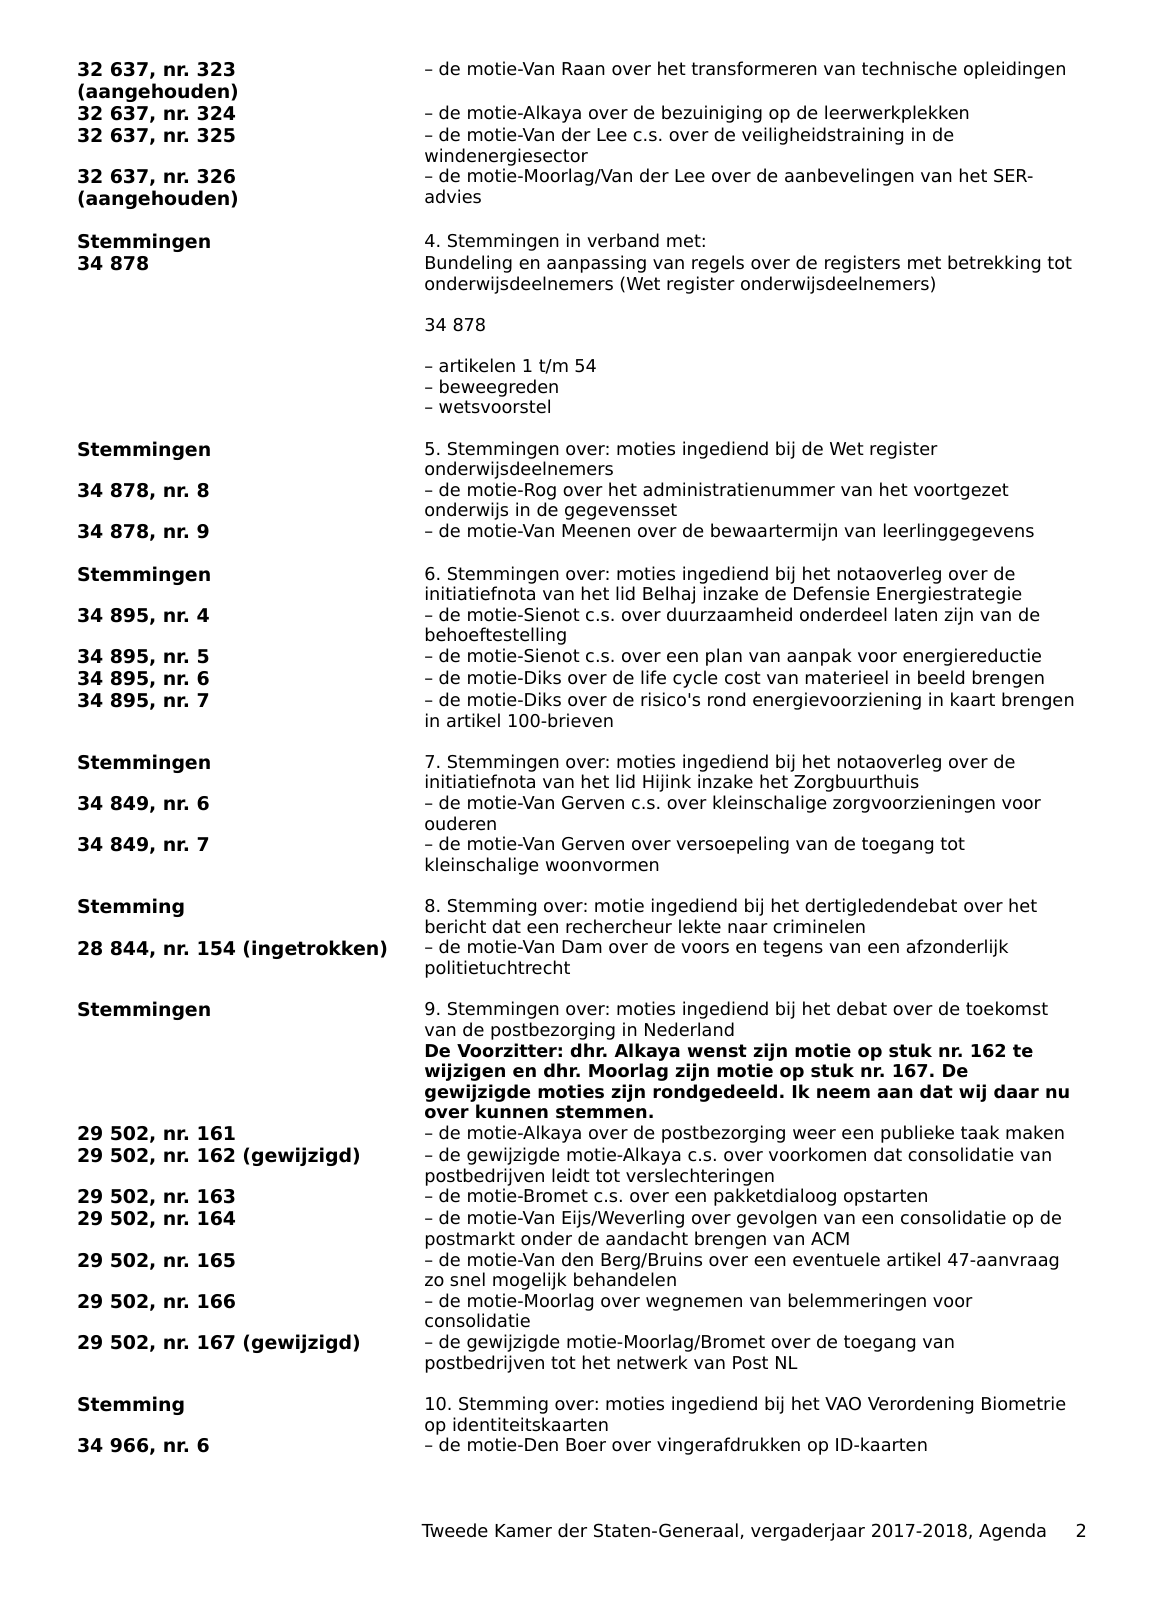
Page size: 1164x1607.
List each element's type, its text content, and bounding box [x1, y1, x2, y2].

table_cell 34 895, nr. 5 [77, 646, 401, 668]
table_cell 34 878, nr. 8 [77, 480, 401, 521]
table_cell [401, 521, 418, 543]
table_cell [401, 646, 418, 668]
table_cell – de motie-Sienot c.s. over een plan van aanpak voor energiereductie [418, 646, 1087, 668]
table_cell [418, 876, 1087, 896]
table_cell [77, 294, 401, 315]
table_cell [77, 1373, 401, 1394]
table_cell 34 849, nr. 7 [77, 834, 401, 876]
table_cell [401, 752, 418, 793]
table_cell – de motie-Van Gerven over versoepeling van de toegang tot kleinschalige woonvormen [418, 834, 1087, 876]
table_cell [77, 356, 401, 377]
table_cell 32 637, nr. 326 (aangehouden) [77, 166, 401, 210]
table_cell [418, 543, 1087, 563]
table_cell [77, 397, 401, 418]
table_cell [418, 335, 1087, 356]
table_cell [401, 1291, 418, 1332]
table_cell 8. Stemming over: motie ingediend bij het dertigledendebat over het bericht dat een rechercheur lekte naar criminelen [418, 896, 1087, 937]
table_cell [418, 418, 1087, 438]
table_cell – de motie-Moorlag/Van der Lee over de aanbevelingen van het SER-advies [418, 166, 1087, 210]
table_cell [401, 564, 418, 605]
table_cell [401, 999, 418, 1041]
table_cell [401, 439, 418, 480]
table_cell [401, 979, 418, 999]
table_cell 29 502, nr. 167 (gewijzigd) [77, 1332, 401, 1373]
table_cell – de motie-Van Gerven c.s. over kleinschalige zorgvoorzieningen voor ouderen [418, 793, 1087, 834]
table_cell [401, 231, 418, 253]
table_cell [401, 793, 418, 834]
table_cell 32 637, nr. 323 (aangehouden) [77, 59, 401, 103]
table_cell 29 502, nr. 164 [77, 1208, 401, 1249]
table_cell [77, 1041, 401, 1123]
table_cell 7. Stemmingen over: moties ingediend bij het notaoverleg over de initiatiefnota van het lid Hijink inzake het Zorgbuurthuis [418, 752, 1087, 793]
table_cell [77, 543, 401, 563]
table_cell [401, 210, 418, 231]
table_cell 9. Stemmingen over: moties ingediend bij het debat over de toekomst van de postbezorging in Nederland [418, 999, 1087, 1041]
table_cell – de motie-Alkaya over de bezuiniging op de leerwerkplekken [418, 103, 1087, 125]
table_cell [401, 315, 418, 335]
table_cell – de gewijzigde motie-Moorlag/Bromet over de toegang van postbedrijven tot het netwerk van Post NL [418, 1332, 1087, 1373]
table_cell – de motie-Rog over het administratienummer van het voortgezet onderwijs in de gegevensset [418, 480, 1087, 521]
table_cell [401, 125, 418, 166]
table_cell [418, 294, 1087, 315]
table_cell 29 502, nr. 162 (gewijzigd) [77, 1145, 401, 1186]
table_cell [77, 876, 401, 896]
table_cell 34 895, nr. 6 [77, 668, 401, 690]
table_cell – wetsvoorstel [418, 397, 1087, 418]
table_cell [418, 210, 1087, 231]
table_cell – de motie-Diks over de life cycle cost van materieel in beeld brengen [418, 668, 1087, 690]
table_cell 5. Stemmingen over: moties ingediend bij de Wet register onderwijsdeelnemers [418, 439, 1087, 480]
table_cell Stemmingen [77, 231, 401, 253]
table_cell [77, 315, 401, 335]
table_cell 32 637, nr. 324 [77, 103, 401, 125]
table_cell 34 895, nr. 7 [77, 690, 401, 731]
table_cell [401, 103, 418, 125]
table_cell 34 849, nr. 6 [77, 793, 401, 834]
table_cell 29 502, nr. 161 [77, 1123, 401, 1145]
table_cell [418, 1373, 1087, 1394]
table_cell [401, 1208, 418, 1249]
table_cell [77, 731, 401, 752]
table_cell Stemming [77, 896, 401, 937]
table_cell [401, 294, 418, 315]
table_cell – de motie-Moorlag over wegnemen van belemmeringen voor consolidatie [418, 1291, 1087, 1332]
table_cell [401, 480, 418, 521]
table_cell – de motie-Bromet c.s. over een pakketdialoog opstarten [418, 1186, 1087, 1208]
table_cell Stemmingen [77, 439, 401, 480]
table_cell 34 895, nr. 4 [77, 605, 401, 646]
table_cell Stemmingen [77, 999, 401, 1041]
table_cell – de motie-Van Meenen over de bewaartermijn van leerlinggegevens [418, 521, 1087, 543]
table_cell [401, 896, 418, 937]
table_cell 28 844, nr. 154 (ingetrokken) [77, 938, 401, 979]
table_cell 29 502, nr. 163 [77, 1186, 401, 1208]
table_cell [401, 1186, 418, 1208]
table_cell [401, 1250, 418, 1291]
table_cell 34 878, nr. 9 [77, 521, 401, 543]
table_cell [401, 605, 418, 646]
table_cell [77, 979, 401, 999]
table_cell 6. Stemmingen over: moties ingediend bij het notaoverleg over de initiatiefnota van het lid Belhaj inzake de Defensie Energiestrategie [418, 564, 1087, 605]
table_cell [401, 1041, 418, 1123]
table_cell – de motie-Van Eijs/Weverling over gevolgen van een consolidatie op de postmarkt onder de aandacht brengen van ACM [418, 1208, 1087, 1249]
table_cell 32 637, nr. 325 [77, 125, 401, 166]
table_cell [401, 876, 418, 896]
table_cell [401, 668, 418, 690]
table_cell Bundeling en aanpassing van regels over de registers met betrekking tot onderwijsdeelnemers (Wet register onderwijsdeelnemers) [418, 253, 1087, 294]
table_cell – de motie-Van Dam over de voors en tegens van een afzonderlijk politietuchtrecht [418, 938, 1087, 979]
table_cell [401, 1435, 418, 1457]
table_cell – de motie-Alkaya over de postbezorging weer een publieke taak maken [418, 1123, 1087, 1145]
table_cell [77, 377, 401, 397]
table_cell [401, 397, 418, 418]
table_cell Stemmingen [77, 752, 401, 793]
table_cell [401, 1373, 418, 1394]
table_cell [401, 543, 418, 563]
table_cell – de motie-Van Raan over het transformeren van technische opleidingen [418, 59, 1087, 103]
table_cell Stemmingen [77, 564, 401, 605]
table_cell – beweegreden [418, 377, 1087, 397]
table_cell [418, 979, 1087, 999]
table_cell 34 878 [418, 315, 1087, 335]
table_cell – de motie-Diks over de risico's rond energievoorziening in kaart brengen in artikel 100-brieven [418, 690, 1087, 731]
table_cell – de motie-Sienot c.s. over duurzaamheid onderdeel laten zijn van de behoeftestelling [418, 605, 1087, 646]
table_cell [401, 731, 418, 752]
table_cell [401, 938, 418, 979]
table_cell 34 878 [77, 253, 401, 294]
table_cell [401, 1123, 418, 1145]
table_cell [401, 356, 418, 377]
table_cell [401, 166, 418, 210]
table_cell [77, 418, 401, 438]
table_cell [418, 731, 1087, 752]
table_cell – de motie-Van den Berg/Bruins over een eventuele artikel 47-aanvraag zo snel mogelijk behandelen [418, 1250, 1087, 1291]
table_cell [401, 418, 418, 438]
table_cell [77, 335, 401, 356]
table_cell 34 966, nr. 6 [77, 1435, 401, 1457]
table_cell 10. Stemming over: moties ingediend bij het VAO Verordening Biometrie op identiteitskaarten [418, 1394, 1087, 1435]
table_cell [401, 1145, 418, 1186]
table_cell Stemming [77, 1394, 401, 1435]
table_cell [401, 253, 418, 294]
table_cell [401, 59, 418, 103]
table_cell – de motie-Den Boer over vingerafdrukken op ID-kaarten [418, 1435, 1087, 1457]
table_cell [77, 210, 401, 231]
table_cell [401, 335, 418, 356]
table_cell [401, 1332, 418, 1373]
table_cell – de gewijzigde motie-Alkaya c.s. over voorkomen dat consolidatie van postbedrijven leidt tot verslechteringen [418, 1145, 1087, 1186]
table_cell [401, 834, 418, 876]
table_cell – artikelen 1 t/m 54 [418, 356, 1087, 377]
table_cell 4. Stemmingen in verband met: [418, 231, 1087, 253]
table_cell [401, 1394, 418, 1435]
table_cell [401, 690, 418, 731]
table_cell 29 502, nr. 166 [77, 1291, 401, 1332]
table_cell De Voorzitter: dhr. Alkaya wenst zijn motie op stuk nr. 162 te wijzigen en dhr. Moorlag zijn motie op stuk nr. 167. De gewijzigde moties zijn rondgedeeld. Ik neem aan dat wij daar nu over kunnen stemmen. [418, 1041, 1087, 1123]
table_cell 29 502, nr. 165 [77, 1250, 401, 1291]
table_cell – de motie-Van der Lee c.s. over de veiligheidstraining in de windenergiesector [418, 125, 1087, 166]
table_cell [401, 377, 418, 397]
